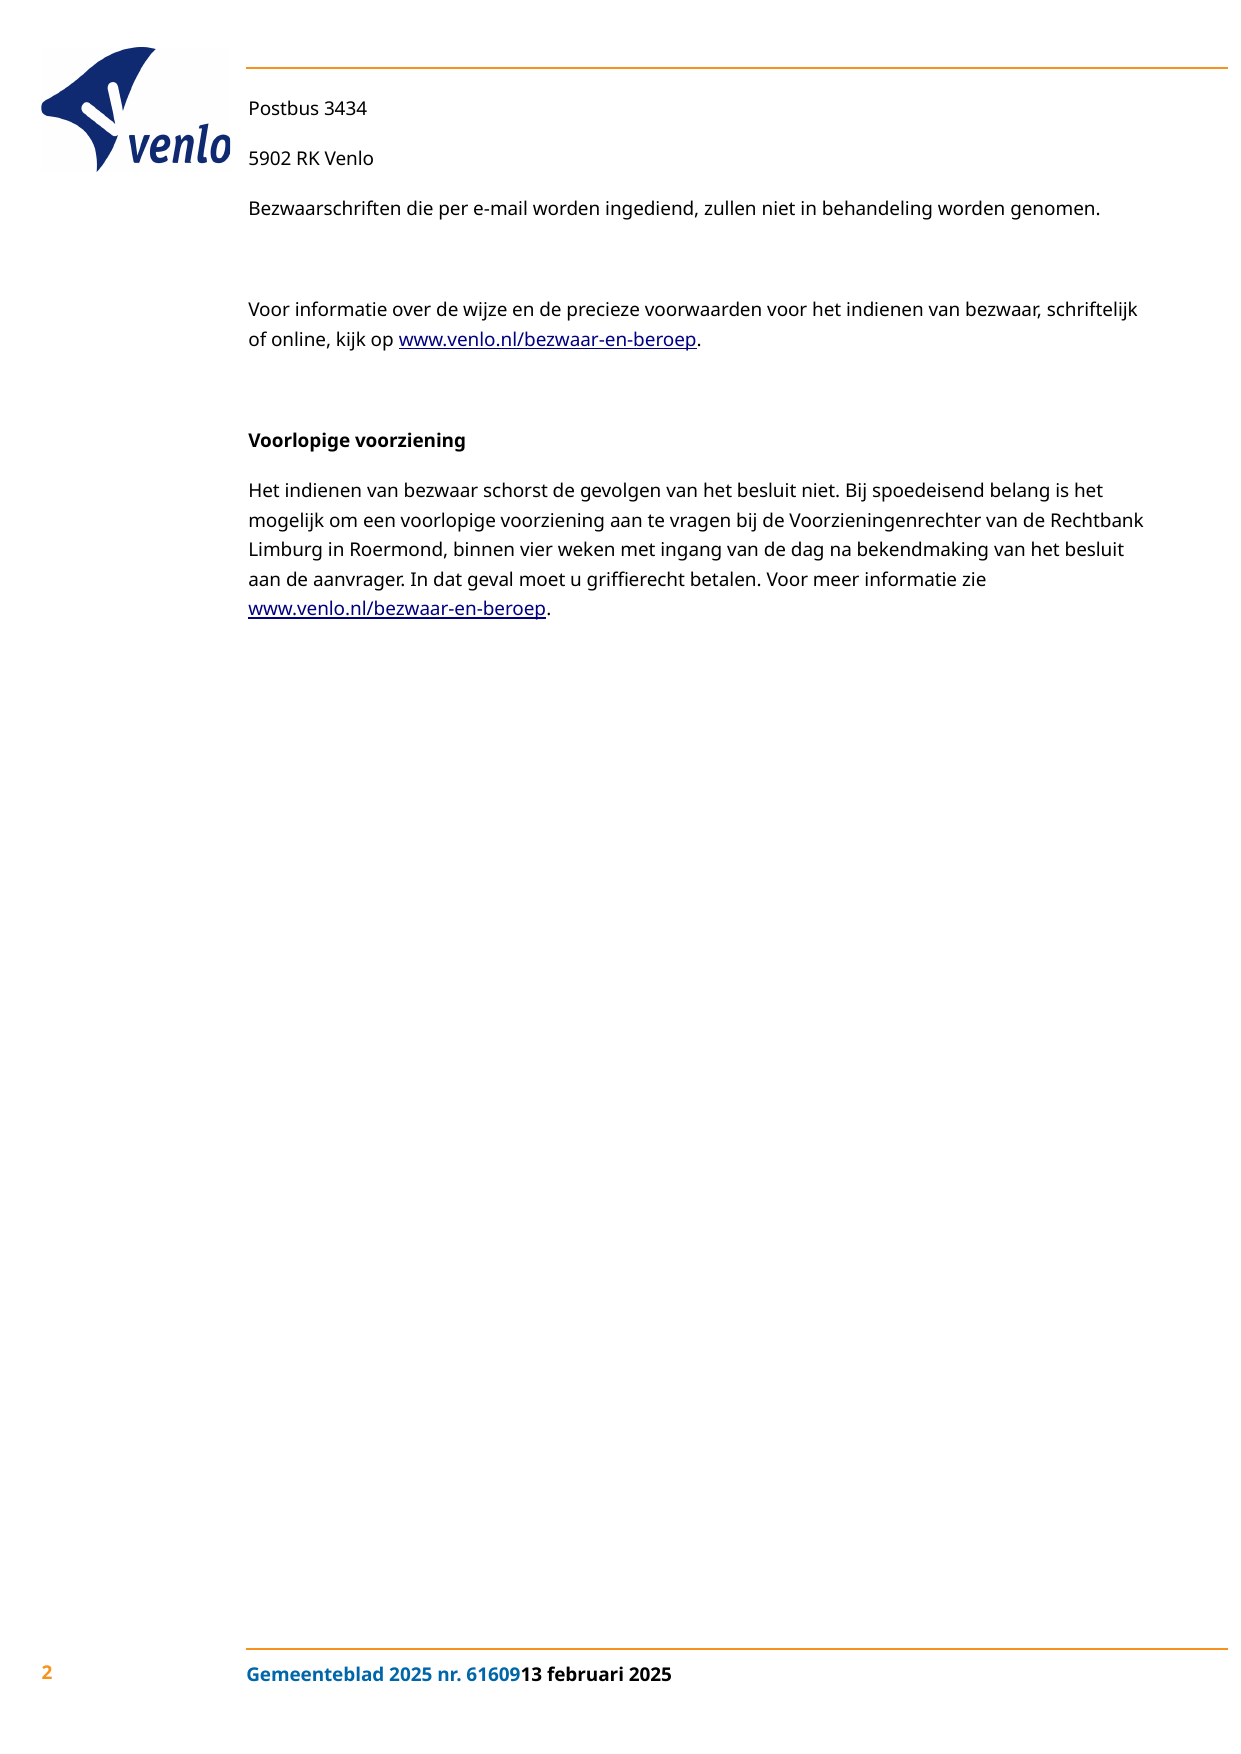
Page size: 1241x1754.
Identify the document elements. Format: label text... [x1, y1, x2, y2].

text 5902 RK Venlo [248, 145, 1152, 171]
text Bezwaarschriften die per e-mail worden ingediend, zullen niet in behandeling worden genomen. [248, 196, 1152, 221]
text Voor informatie over de wijze en de precieze voorwaarden voor het indienen van bezwaar, schriftelijk of online, kijk op www.venlo.nl/bezwaar-en-beroep. [248, 296, 1152, 352]
picture [41, 47, 231, 172]
text Voorlopige voorziening [248, 427, 1152, 453]
text Postbus 3434 [248, 95, 1152, 121]
text Het indienen van bezwaar schorst de gevolgen van het besluit niet. Bij spoedeisend belang is het mogelijk om een voorlopige voorziening aan te vragen bij de Voorzieningenrechter van de Rechtbank Limburg in Roermond, binnen vier weken met ingang van de dag na bekendmaking van het besluit aan de aanvrager. In dat geval moet u griffierecht betalen. Voor meer informatie zie www.venlo.nl/bezwaar-en-beroep. [248, 477, 1152, 621]
